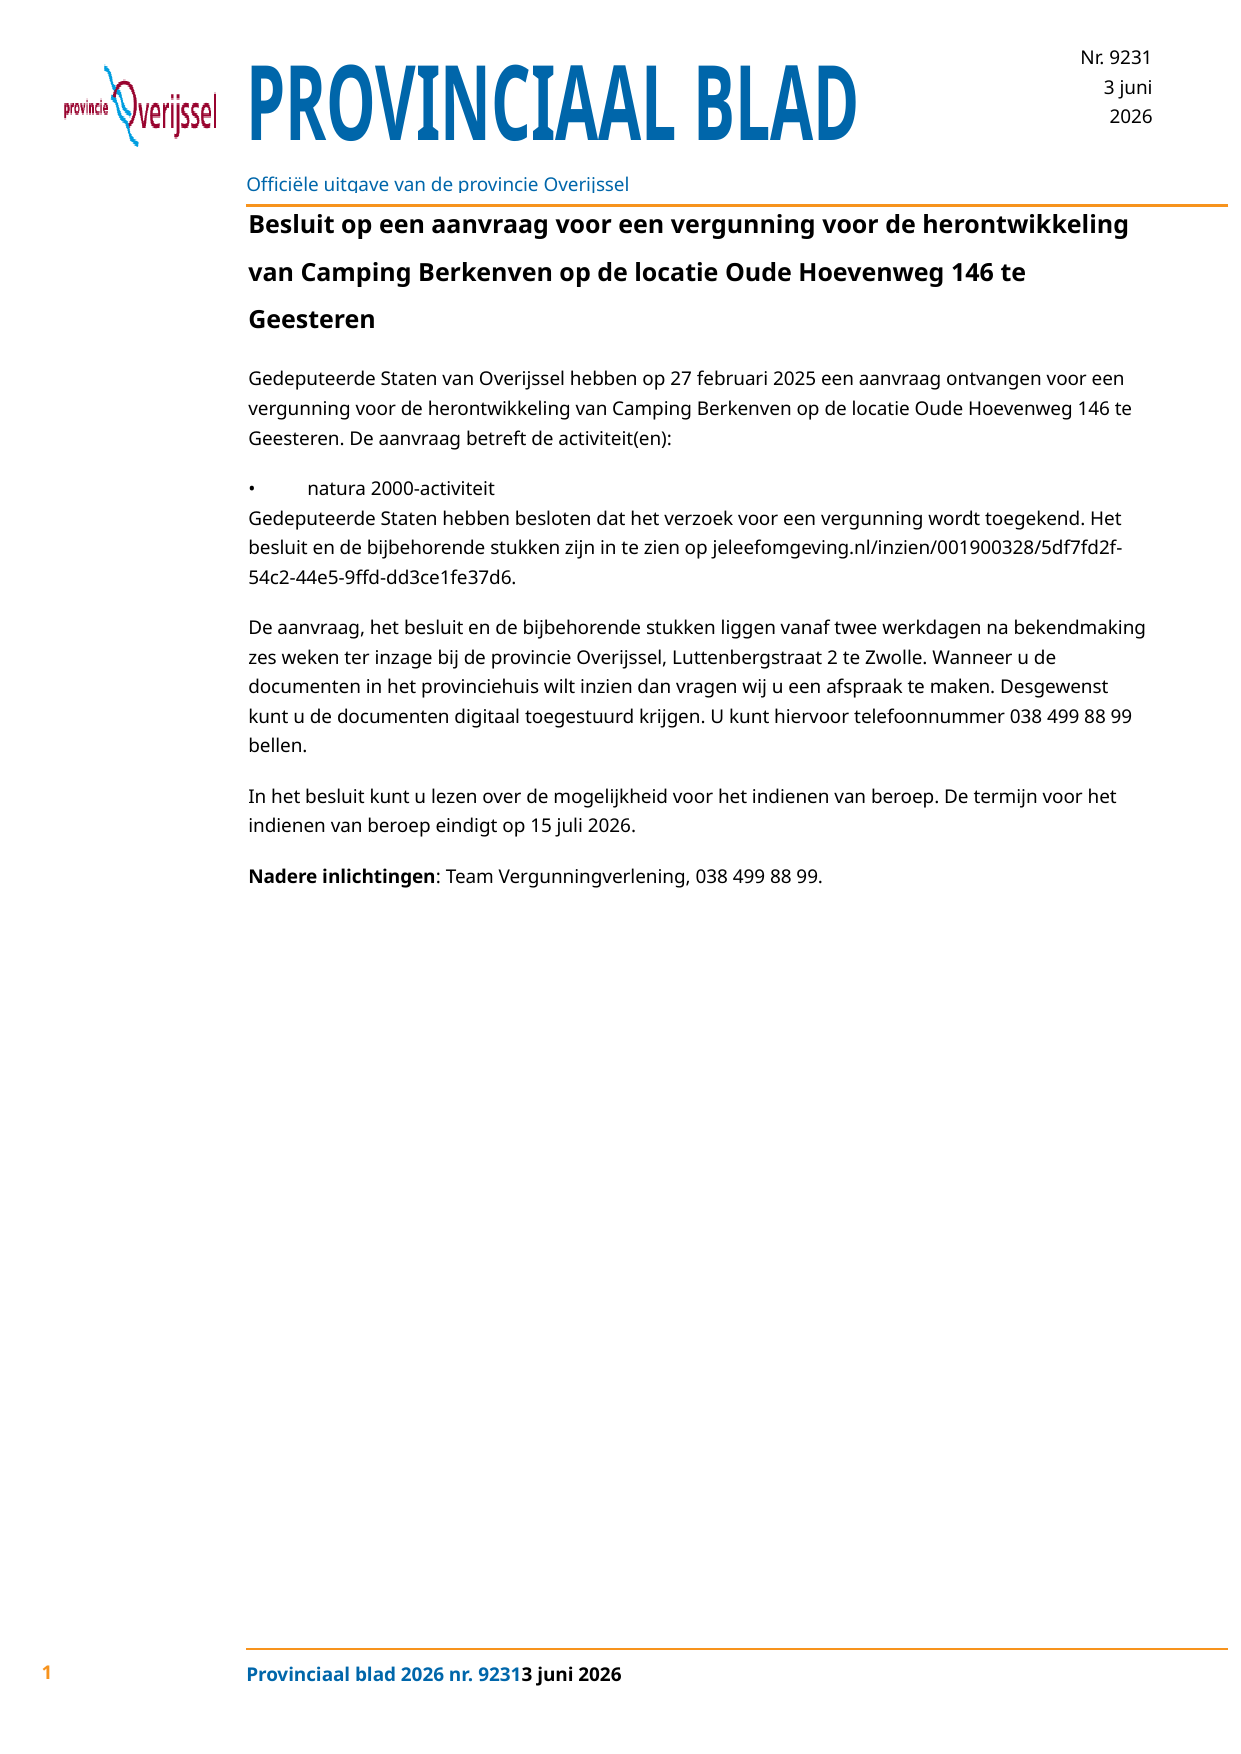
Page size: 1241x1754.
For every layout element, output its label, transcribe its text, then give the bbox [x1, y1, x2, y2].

text Gedeputeerde Staten hebben besloten dat het verzoek voor een vergunning wordt toegekend. Het besluit en de bijbehorende stukken zijn in te zien op jeleefomgeving.nl/inzien/001900328/5df7fd2f-54c2-44e5-9ffd-dd3ce1fe37d6. [248, 505, 1152, 589]
text Nadere inlichtingen: Team Vergunningverlening, 038 499 88 99. [248, 863, 1152, 889]
text Gedeputeerde Staten van Overijssel hebben op 27 februari 2025 een aanvraag ontvangen voor een vergunning voor de herontwikkeling van Camping Berkenven op de locatie Oude Hoevenweg 146 te Geesteren. De aanvraag betreft de activiteit(en): [248, 366, 1152, 450]
text In het besluit kunt u lezen over de mogelijkheid voor het indienen van beroep. De termijn voor het indienen van beroep eindigt op 15 juli 2026. [248, 783, 1152, 838]
list natura 2000-activiteit [248, 475, 1152, 501]
text De aanvraag, het besluit en de bijbehorende stukken liggen vanaf twee werkdagen na bekendmaking zes weken ter inzage bij de provincie Overijssel, Luttenbergstraat 2 te Zwolle. Wanneer u de documenten in het provinciehuis wilt inzien dan vragen wij u een afspraak te maken. Desgewenst kunt u de documenten digitaal toegestuurd krijgen. U kunt hiervoor telefoonnummer 038 499 88 99 bellen. [248, 614, 1152, 758]
text Besluit op een aanvraag voor een vergunning voor de herontwikkeling van Camping Berkenven op de locatie Oude Hoevenweg 146 te Geesteren [248, 207, 1152, 336]
picture [41, 47, 231, 172]
